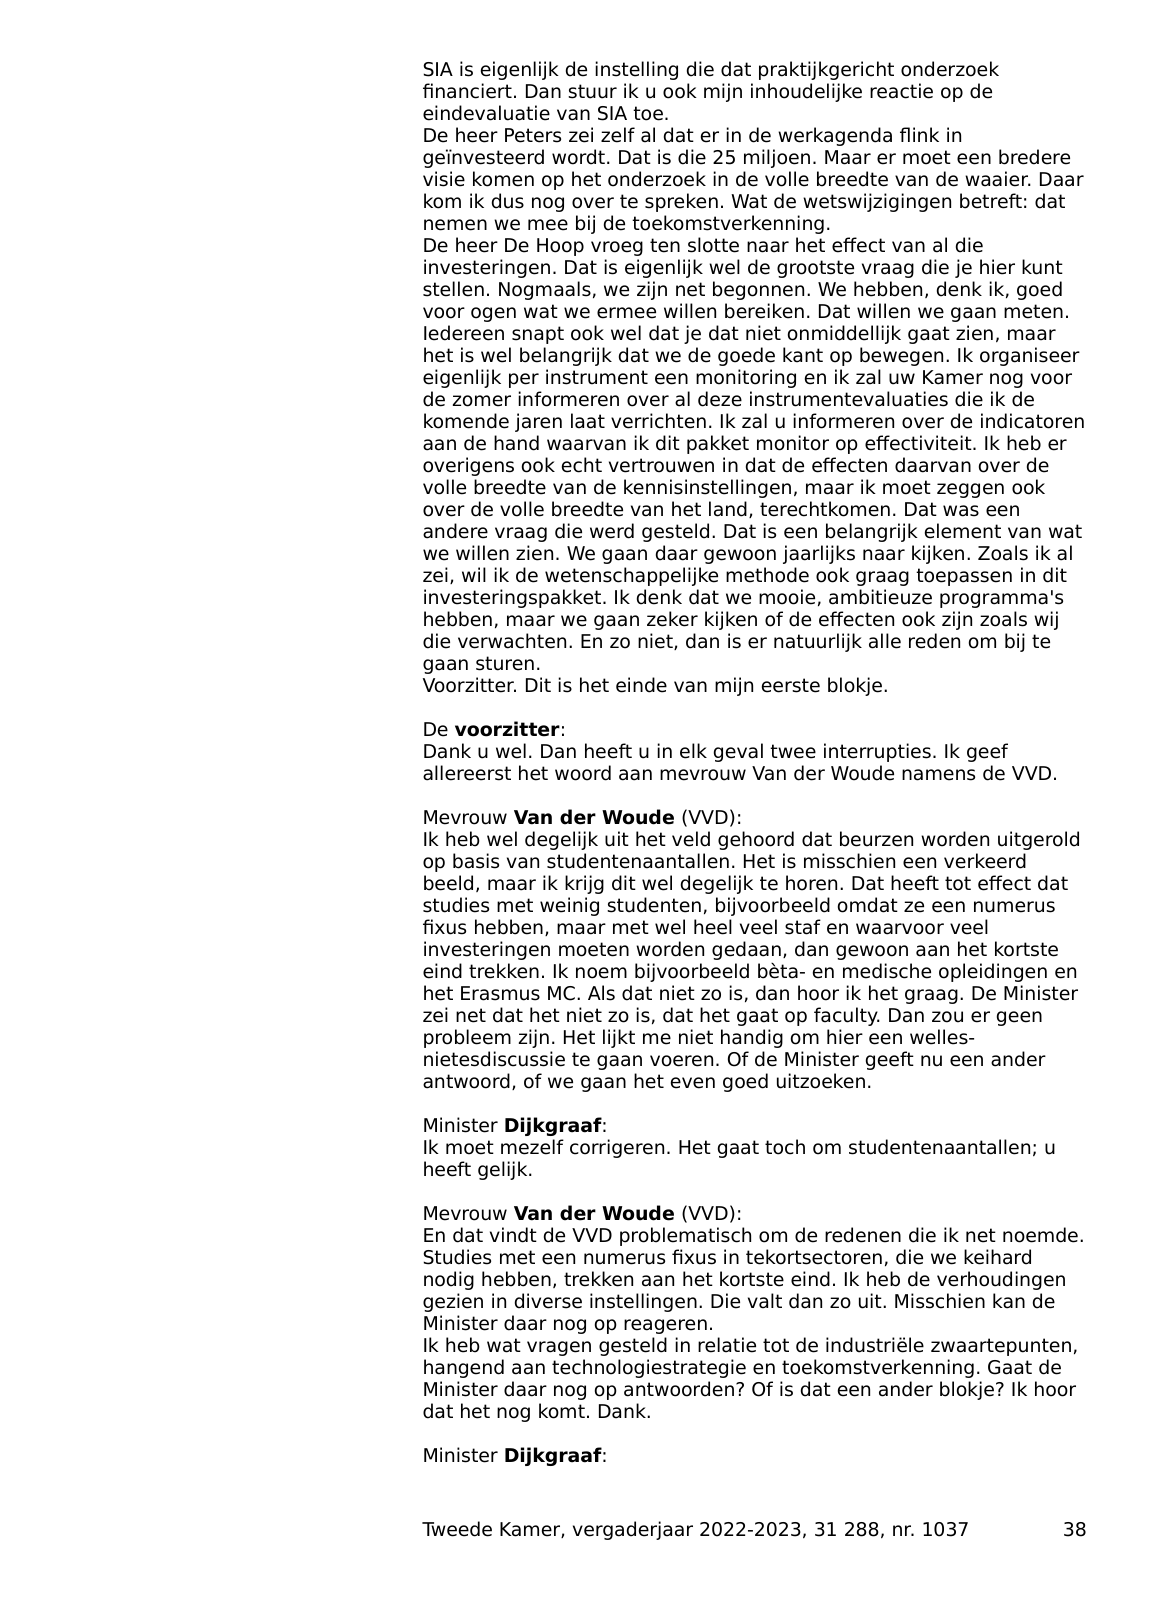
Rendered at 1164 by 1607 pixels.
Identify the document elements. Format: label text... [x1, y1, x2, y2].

text Ik heb wat vragen gesteld in relatie tot de industriële zwaartepunten, hangend aan technologiestrategie en toekomstverkenning. Gaat de Minister daar nog op antwoorden? Of is dat een ander blokje? Ik hoor dat het nog komt. Dank. [422, 1335, 1087, 1423]
text Minister Dijkgraaf: [422, 1115, 1087, 1137]
text Minister Dijkgraaf: [422, 1445, 1087, 1467]
text Mevrouw Van der Woude (VVD): [422, 1203, 1087, 1225]
text Voorzitter. Dit is het einde van mijn eerste blokje. [422, 674, 1087, 696]
text Ik heb wel degelijk uit het veld gehoord dat beurzen worden uitgerold op basis van studentenaantallen. Het is misschien een verkeerd beeld, maar ik krijg dit wel degelijk te horen. Dat heeft tot effect dat studies met weinig studenten, bijvoorbeeld omdat ze een numerus fixus hebben, maar met wel heel veel staf en waarvoor veel investeringen moeten worden gedaan, dan gewoon aan het kortste eind trekken. Ik noem bijvoorbeeld bèta- en medische opleidingen en het Erasmus MC. Als dat niet zo is, dan hoor ik het graag. De Minister zei net dat het niet zo is, dat het gaat op faculty. Dan zou er geen probleem zijn. Het lijkt me niet handig om hier een welles-nietesdiscussie te gaan voeren. Of de Minister geeft nu een ander antwoord, of we gaan het even goed uitzoeken. [422, 829, 1087, 1092]
text Ik moet mezelf corrigeren. Het gaat toch om studentenaantallen; u heeft gelijk. [422, 1137, 1087, 1181]
text De heer De Hoop vroeg ten slotte naar het effect van al die investeringen. Dat is eigenlijk wel de grootste vraag die je hier kunt stellen. Nogmaals, we zijn net begonnen. We hebben, denk ik, goed voor ogen wat we ermee willen bereiken. Dat willen we gaan meten. Iedereen snapt ook wel dat je dat niet onmiddellijk gaat zien, maar het is wel belangrijk dat we de goede kant op bewegen. Ik organiseer eigenlijk per instrument een monitoring en ik zal uw Kamer nog voor de zomer informeren over al deze instrumentevaluaties die ik de komende jaren laat verrichten. Ik zal u informeren over de indicatoren aan de hand waarvan ik dit pakket monitor op effectiviteit. Ik heb er overigens ook echt vertrouwen in dat de effecten daarvan over de volle breedte van de kennisinstellingen, maar ik moet zeggen ook over de volle breedte van het land, terechtkomen. Dat was een andere vraag die werd gesteld. Dat is een belangrijk element van wat we willen zien. We gaan daar gewoon jaarlijks naar kijken. Zoals ik al zei, wil ik de wetenschappelijke methode ook graag toepassen in dit investeringspakket. Ik denk dat we mooie, ambitieuze programma's hebben, maar we gaan zeker kijken of de effecten ook zijn zoals wij die verwachten. En zo niet, dan is er natuurlijk alle reden om bij te gaan sturen. [422, 235, 1087, 674]
text Mevrouw Van der Woude (VVD): [422, 807, 1087, 829]
text De voorzitter: [422, 719, 1087, 741]
text Dank u wel. Dan heeft u in elk geval twee interrupties. Ik geef allereerst het woord aan mevrouw Van der Woude namens de VVD. [422, 741, 1087, 784]
text En dat vindt de VVD problematisch om de redenen die ik net noemde. Studies met een numerus fixus in tekortsectoren, die we keihard nodig hebben, trekken aan het kortste eind. Ik heb de verhoudingen gezien in diverse instellingen. Die valt dan zo uit. Misschien kan de Minister daar nog op reageren. [422, 1225, 1087, 1335]
text De heer Peters zei zelf al dat er in de werkagenda flink in geïnvesteerd wordt. Dat is die 25 miljoen. Maar er moet een bredere visie komen op het onderzoek in de volle breedte van de waaier. Daar kom ik dus nog over te spreken. Wat de wetswijzigingen betreft: dat nemen we mee bij de toekomstverkenning. [422, 125, 1087, 235]
text SIA is eigenlijk de instelling die dat praktijkgericht onderzoek financiert. Dan stuur ik u ook mijn inhoudelijke reactie op de eindevaluatie van SIA toe. [422, 59, 1087, 125]
